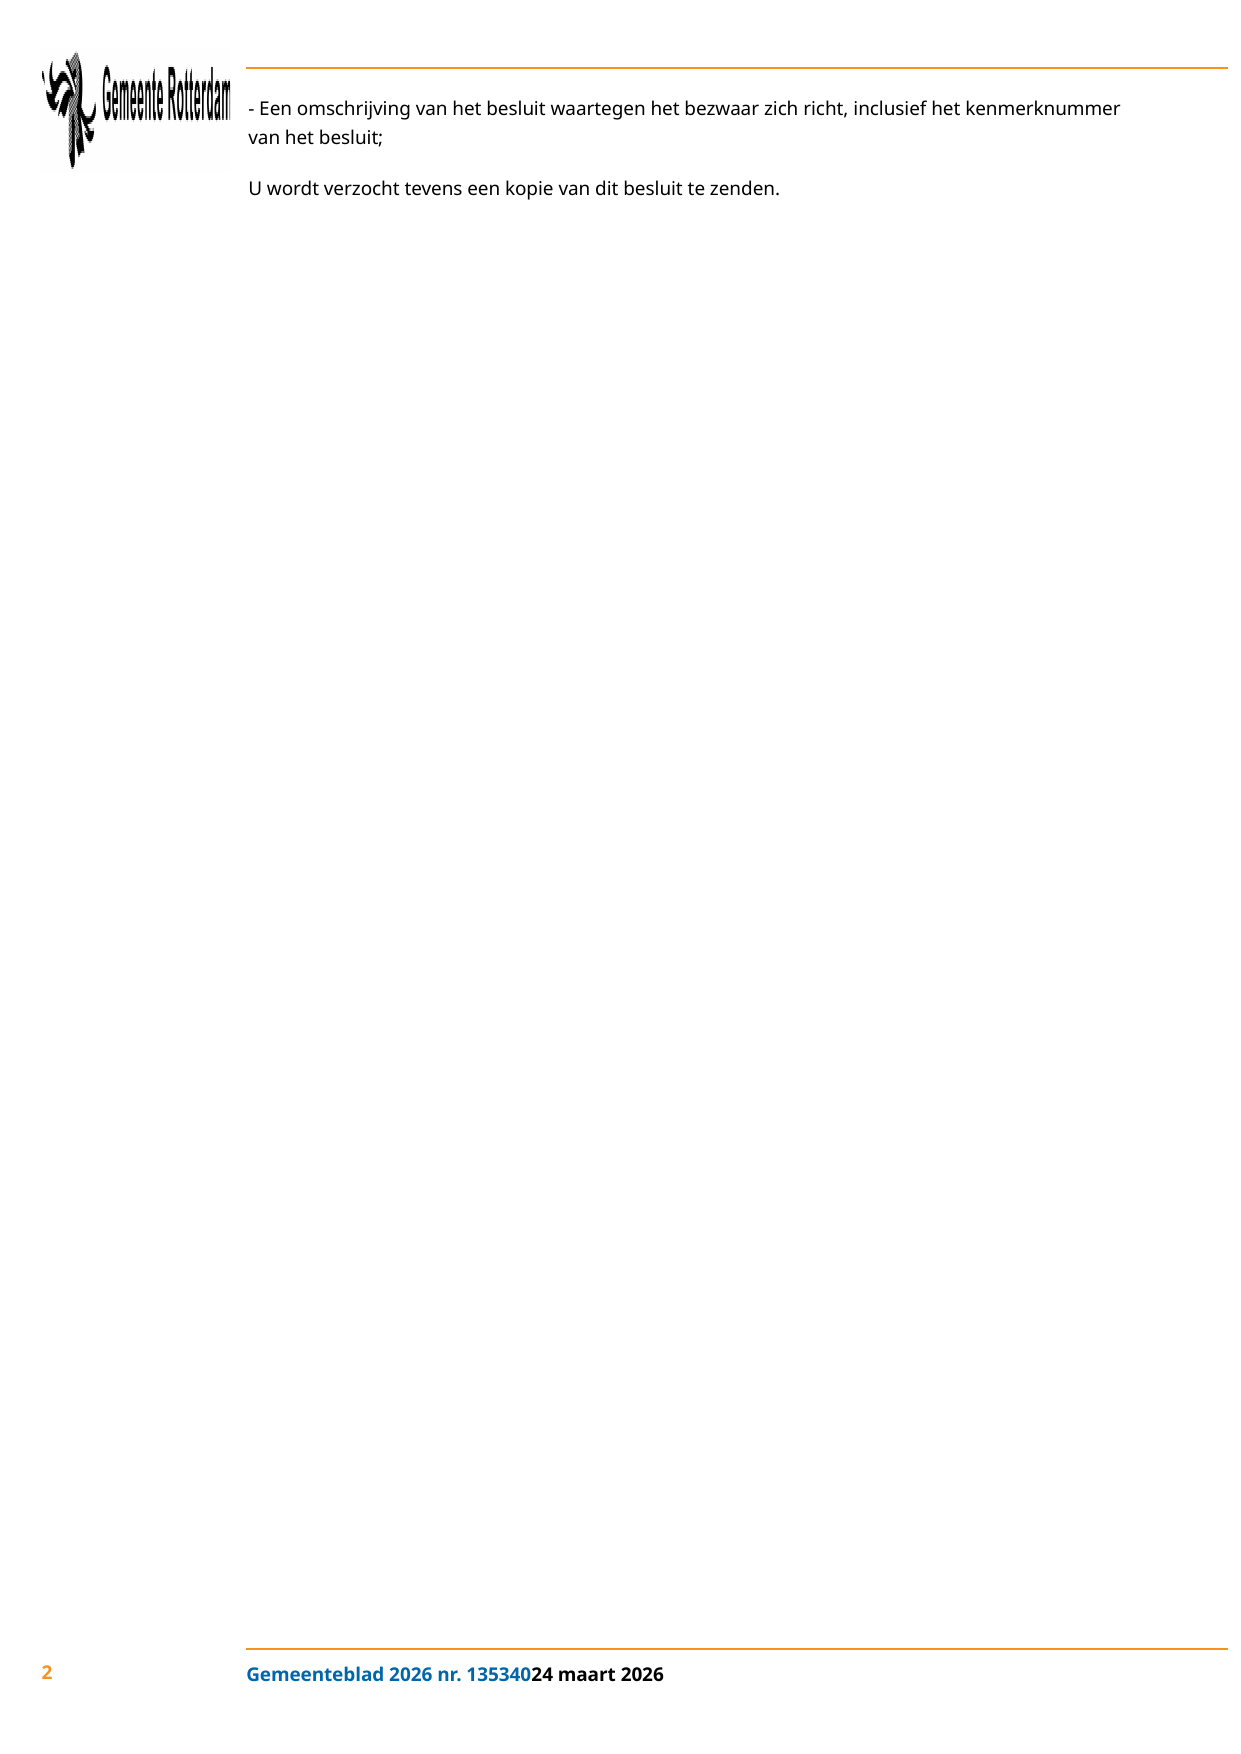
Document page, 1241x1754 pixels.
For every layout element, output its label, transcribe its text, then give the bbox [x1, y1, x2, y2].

text - Een omschrijving van het besluit waartegen het bezwaar zich richt, inclusief het kenmerknummer van het besluit; [248, 95, 1152, 150]
picture [41, 47, 231, 172]
text U wordt verzocht tevens een kopie van dit besluit te zenden. [248, 175, 1152, 201]
